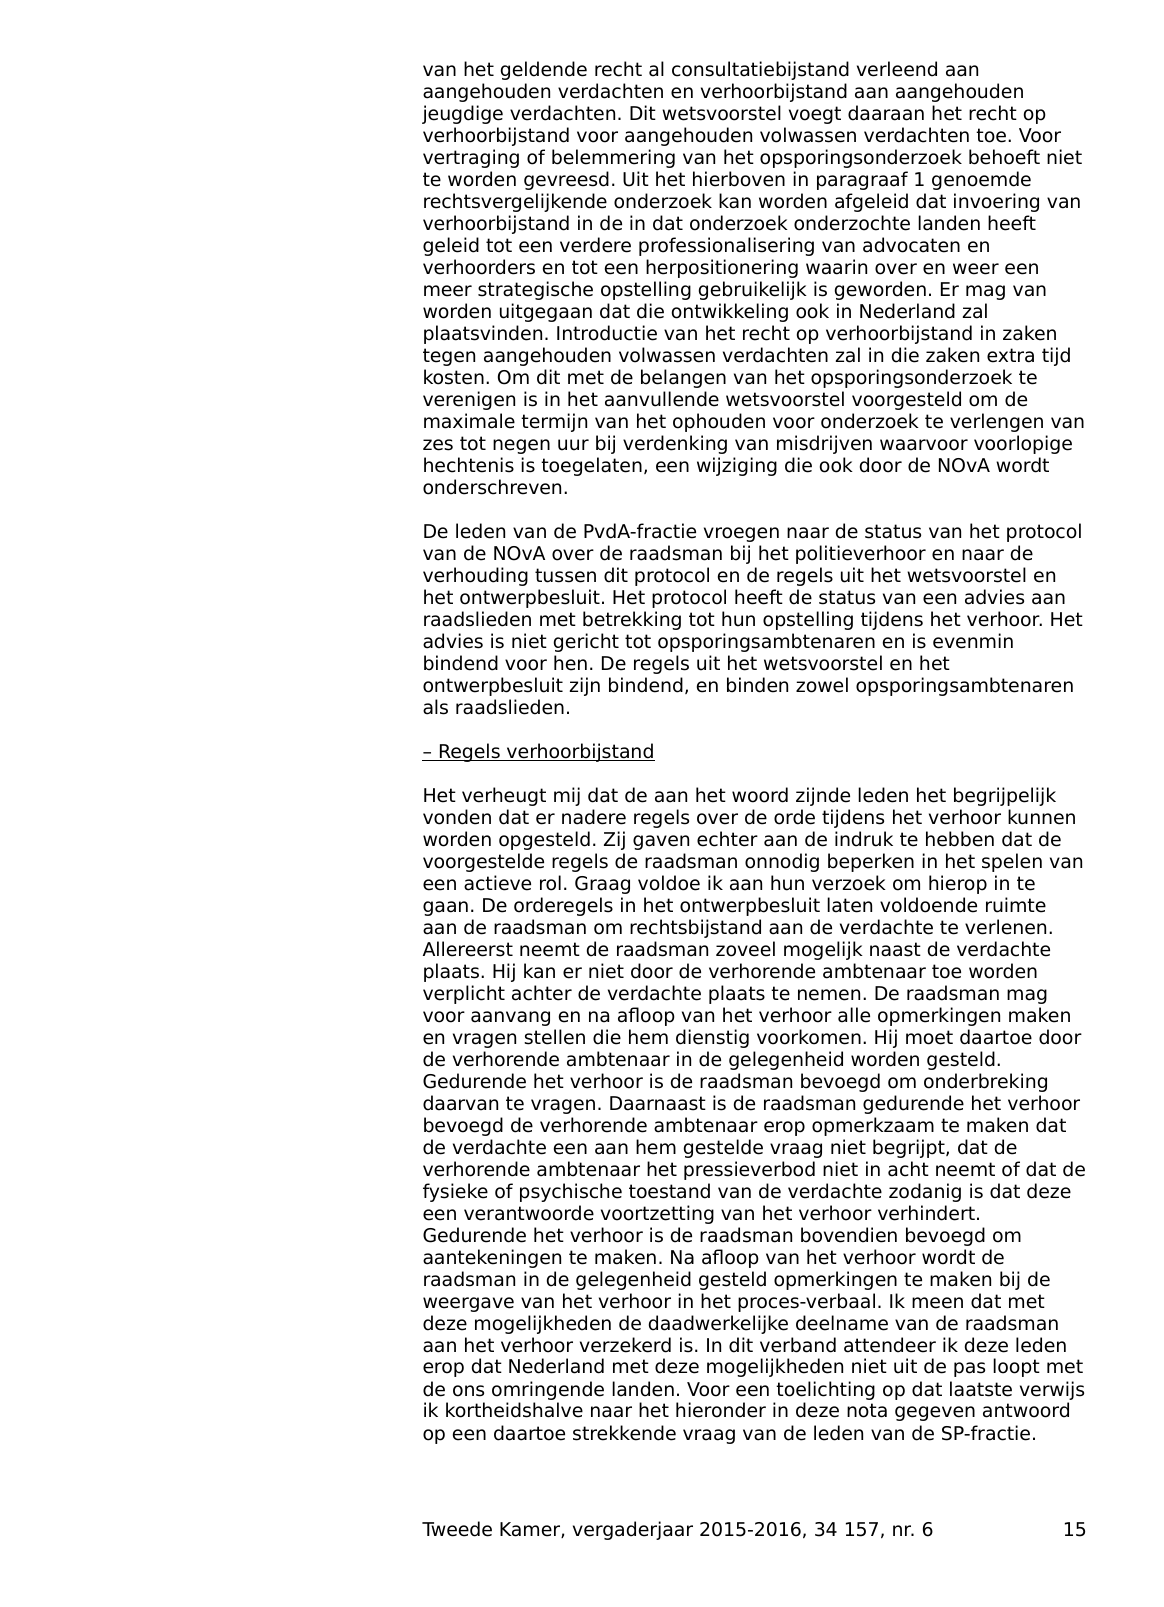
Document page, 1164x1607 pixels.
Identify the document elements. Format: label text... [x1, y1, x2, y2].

text Het verheugt mij dat de aan het woord zijnde leden het begrijpelijk vonden dat er nadere regels over de orde tijdens het verhoor kunnen worden opgesteld. Zij gaven echter aan de indruk te hebben dat de voorgestelde regels de raadsman onnodig beperken in het spelen van een actieve rol. Graag voldoe ik aan hun verzoek om hierop in te gaan. De orderegels in het ontwerpbesluit laten voldoende ruimte aan de raadsman om rechtsbijstand aan de verdachte te verlenen. Allereerst neemt de raadsman zoveel mogelijk naast de verdachte plaats. Hij kan er niet door de verhorende ambtenaar toe worden verplicht achter de verdachte plaats te nemen. De raadsman mag voor aanvang en na afloop van het verhoor alle opmerkingen maken en vragen stellen die hem dienstig voorkomen. Hij moet daartoe door de verhorende ambtenaar in de gelegenheid worden gesteld. Gedurende het verhoor is de raadsman bevoegd om onderbreking daarvan te vragen. Daarnaast is de raadsman gedurende het verhoor bevoegd de verhorende ambtenaar erop opmerkzaam te maken dat de verdachte een aan hem gestelde vraag niet begrijpt, dat de verhorende ambtenaar het pressieverbod niet in acht neemt of dat de fysieke of psychische toestand van de verdachte zodanig is dat deze een verantwoorde voortzetting van het verhoor verhindert. Gedurende het verhoor is de raadsman bovendien bevoegd om aantekeningen te maken. Na afloop van het verhoor wordt de raadsman in de gelegenheid gesteld opmerkingen te maken bij de weergave van het verhoor in het proces-verbaal. Ik meen dat met deze mogelijkheden de daadwerkelijke deelname van de raadsman aan het verhoor verzekerd is. In dit verband attendeer ik deze leden erop dat Nederland met deze mogelijkheden niet uit de pas loopt met de ons omringende landen. Voor een toelichting op dat laatste verwijs ik kortheidshalve naar het hieronder in deze nota gegeven antwoord op een daartoe strekkende vraag van de leden van de SP-fractie. [422, 785, 1087, 1444]
subtitle – Regels verhoorbijstand [422, 741, 1087, 763]
text van het geldende recht al consultatiebijstand verleend aan aangehouden verdachten en verhoorbijstand aan aangehouden jeugdige verdachten. Dit wetsvoorstel voegt daaraan het recht op verhoorbijstand voor aangehouden volwassen verdachten toe. Voor vertraging of belemmering van het opsporingsonderzoek behoeft niet te worden gevreesd. Uit het hierboven in paragraaf 1 genoemde rechtsvergelijkende onderzoek kan worden afgeleid dat invoering van verhoorbijstand in de in dat onderzoek onderzochte landen heeft geleid tot een verdere professionalisering van advocaten en verhoorders en tot een herpositionering waarin over en weer een meer strategische opstelling gebruikelijk is geworden. Er mag van worden uitgegaan dat die ontwikkeling ook in Nederland zal plaatsvinden. Introductie van het recht op verhoorbijstand in zaken tegen aangehouden volwassen verdachten zal in die zaken extra tijd kosten. Om dit met de belangen van het opsporingsonderzoek te verenigen is in het aanvullende wetsvoorstel voorgesteld om de maximale termijn van het ophouden voor onderzoek te verlengen van zes tot negen uur bij verdenking van misdrijven waarvoor voorlopige hechtenis is toegelaten, een wijziging die ook door de NOvA wordt onderschreven. [422, 59, 1087, 499]
text De leden van de PvdA-fractie vroegen naar de status van het protocol van de NOvA over de raadsman bij het politieverhoor en naar de verhouding tussen dit protocol en de regels uit het wetsvoorstel en het ontwerpbesluit. Het protocol heeft de status van een advies aan raadslieden met betrekking tot hun opstelling tijdens het verhoor. Het advies is niet gericht tot opsporingsambtenaren en is evenmin bindend voor hen. De regels uit het wetsvoorstel en het ontwerpbesluit zijn bindend, en binden zowel opsporingsambtenaren als raadslieden. [422, 521, 1087, 719]
